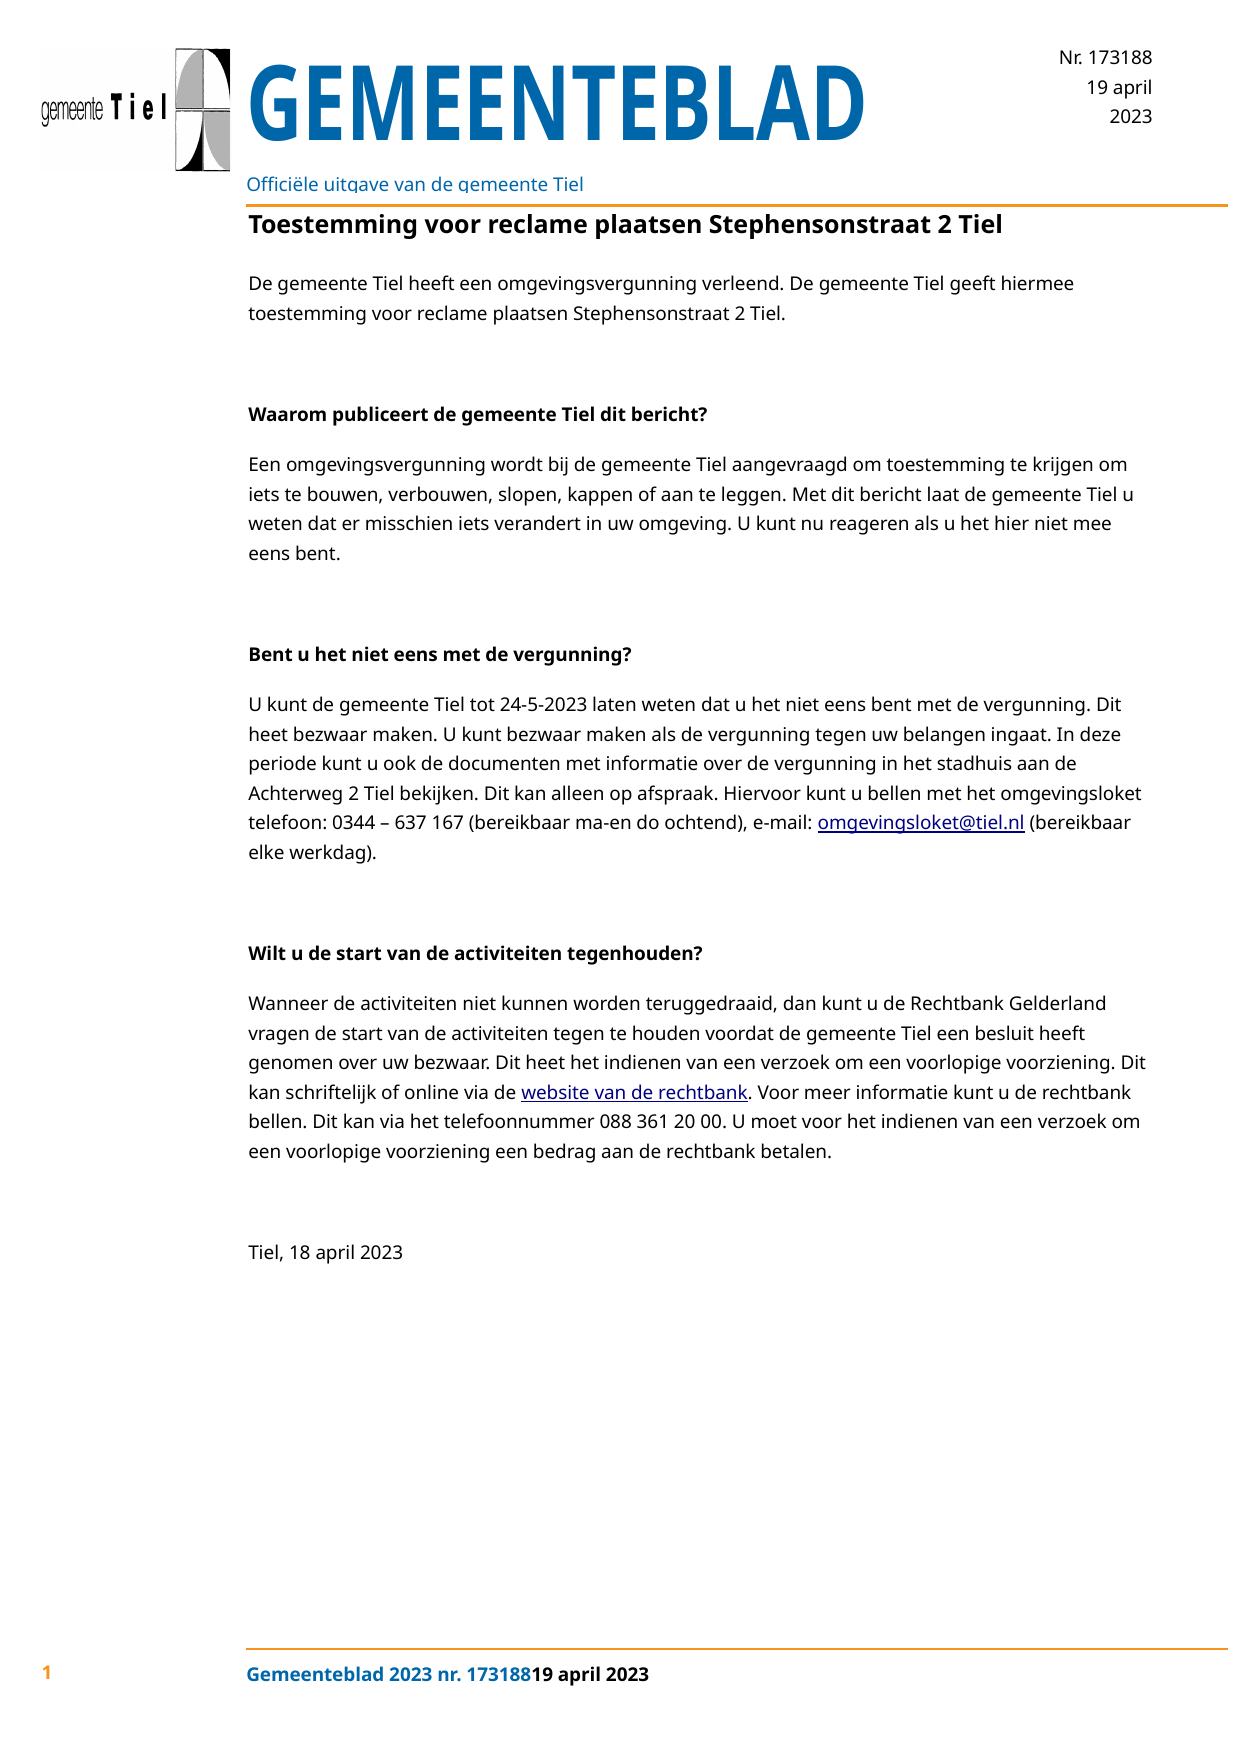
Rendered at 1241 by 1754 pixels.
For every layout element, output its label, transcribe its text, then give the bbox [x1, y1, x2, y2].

text Een omgevingsvergunning wordt bij de gemeente Tiel aangevraagd om toestemming te krijgen om iets te bouwen, verbouwen, slopen, kappen of aan te leggen. Met dit bericht laat de gemeente Tiel u weten dat er misschien iets verandert in uw omgeving. U kunt nu reageren als u het hier niet mee eens bent. [248, 451, 1152, 566]
text De gemeente Tiel heeft een omgevingsvergunning verleend. De gemeente Tiel geeft hiermee toestemming voor reclame plaatsen Stephensonstraat 2 Tiel. [248, 270, 1152, 326]
text Wilt u de start van de activiteiten tegenhouden? [248, 940, 1152, 966]
text Waarom publiceert de gemeente Tiel dit bericht? [248, 401, 1152, 426]
text Toestemming voor reclame plaatsen Stephensonstraat 2 Tiel [248, 207, 1152, 241]
text Bent u het niet eens met de vergunning? [248, 641, 1152, 666]
picture [41, 47, 231, 172]
text Wanneer de activiteiten niet kunnen worden teruggedraaid, dan kunt u de Rechtbank Gelderland vragen de start van de activiteiten tegen te houden voordat de gemeente Tiel een besluit heeft genomen over uw bezwaar. Dit heet het indienen van een verzoek om een voorlopige voorziening. Dit kan schriftelijk of online via de website van de rechtbank. Voor meer informatie kunt u de rechtbank bellen. Dit kan via het telefoonnummer 088 361 20 00. U moet voor het indienen van een verzoek om een voorlopige voorziening een bedrag aan de rechtbank betalen. [248, 990, 1152, 1164]
text U kunt de gemeente Tiel tot 24-5-2023 laten weten dat u het niet eens bent met de vergunning. Dit heet bezwaar maken. U kunt bezwaar maken als de vergunning tegen uw belangen ingaat. In deze periode kunt u ook de documenten met informatie over de vergunning in het stadhuis aan de Achterweg 2 Tiel bekijken. Dit kan alleen op afspraak. Hiervoor kunt u bellen met het omgevingsloket telefoon: 0344 – 637 167 (bereikbaar ma-en do ochtend), e-mail: omgevingsloket@tiel.nl (bereikbaar elke werkdag). [248, 691, 1152, 865]
text Tiel, 18 april 2023 [248, 1239, 1152, 1265]
